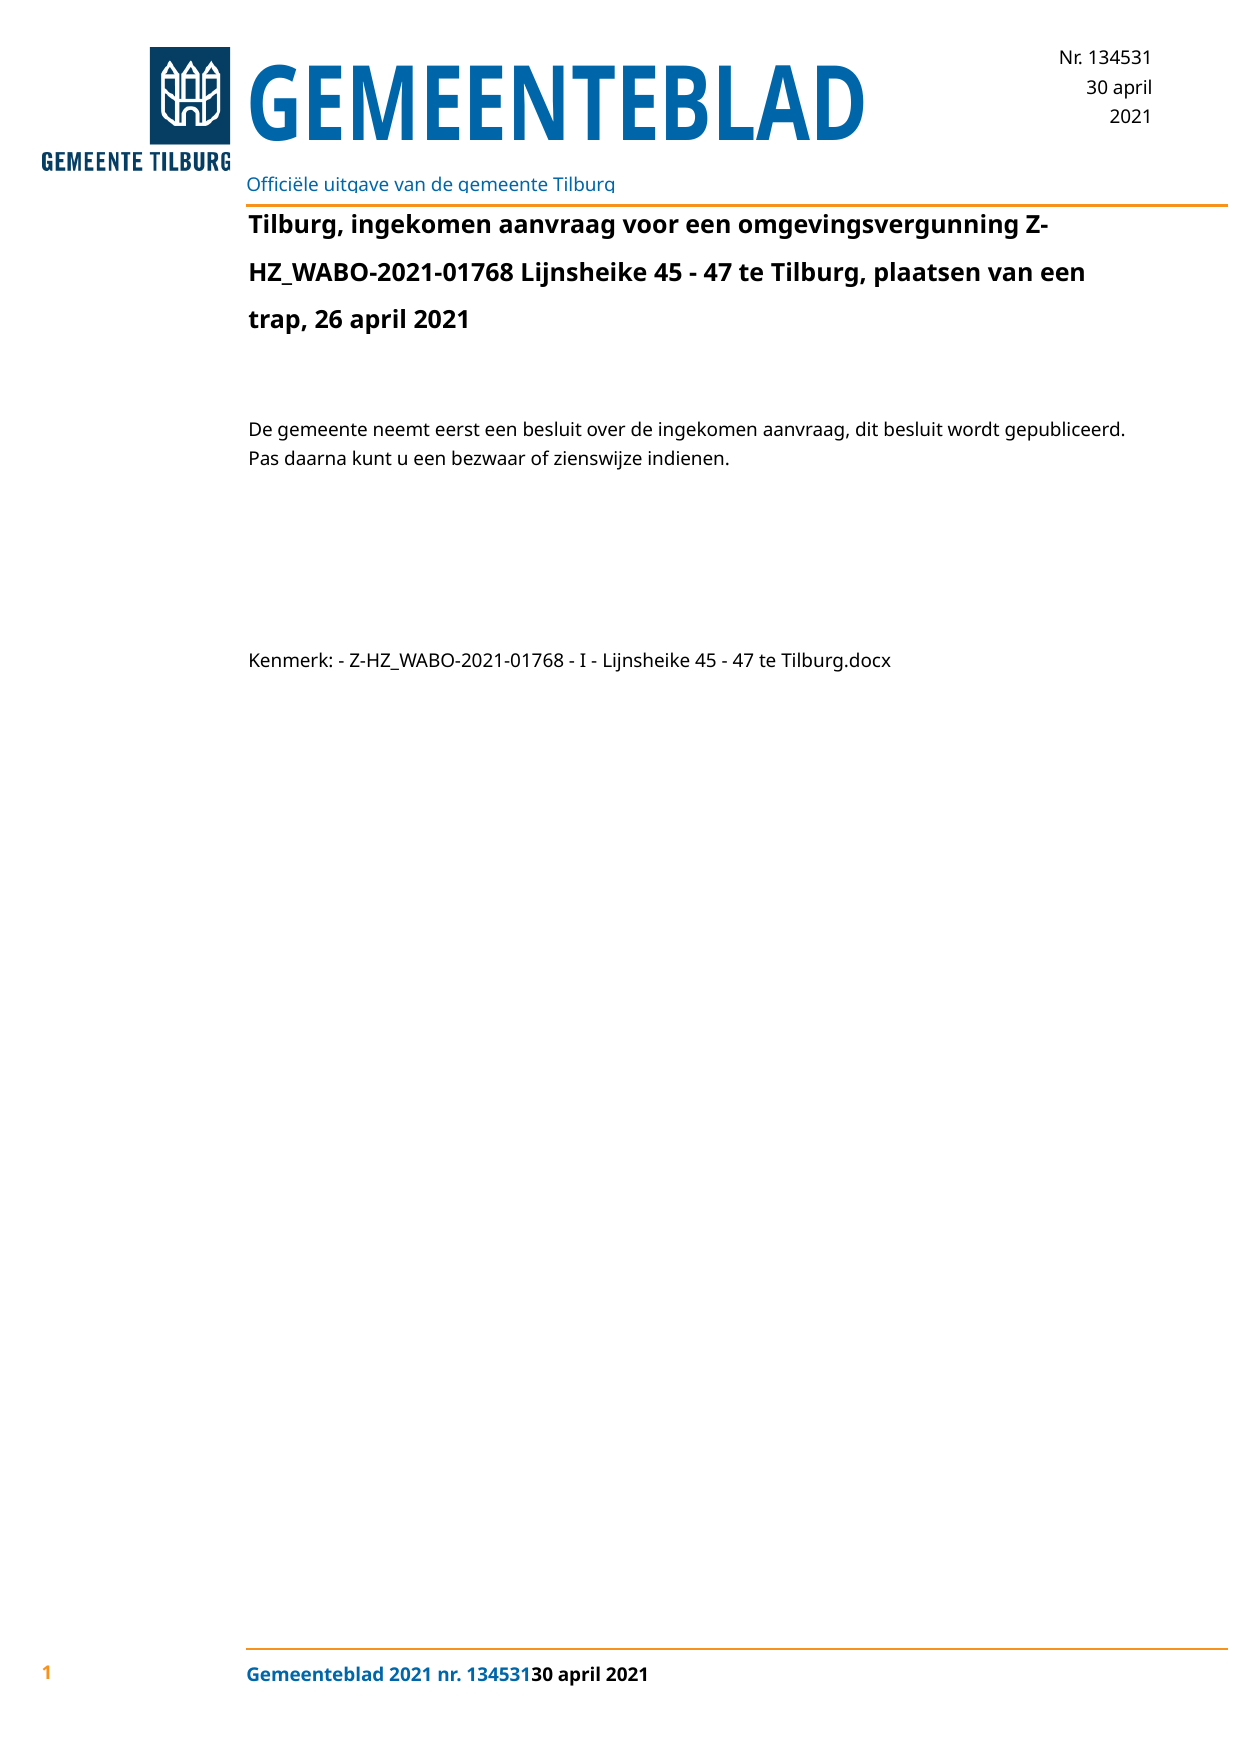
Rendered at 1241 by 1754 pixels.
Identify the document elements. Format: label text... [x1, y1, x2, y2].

text De gemeente neemt eerst een besluit over de ingekomen aanvraag, dit besluit wordt gepubliceerd. Pas daarna kunt u een bezwaar of zienswijze indienen. [248, 416, 1152, 471]
text Tilburg, ingekomen aanvraag voor een omgevingsvergunning Z-HZ_WABO-2021-01768 Lijnsheike 45 - 47 te Tilburg, plaatsen van een trap, 26 april 2021 [248, 207, 1152, 336]
text Kenmerk: - Z-HZ_WABO-2021-01768 - I - Lijnsheike 45 - 47 te Tilburg.docx [248, 647, 1152, 673]
picture [41, 47, 231, 172]
